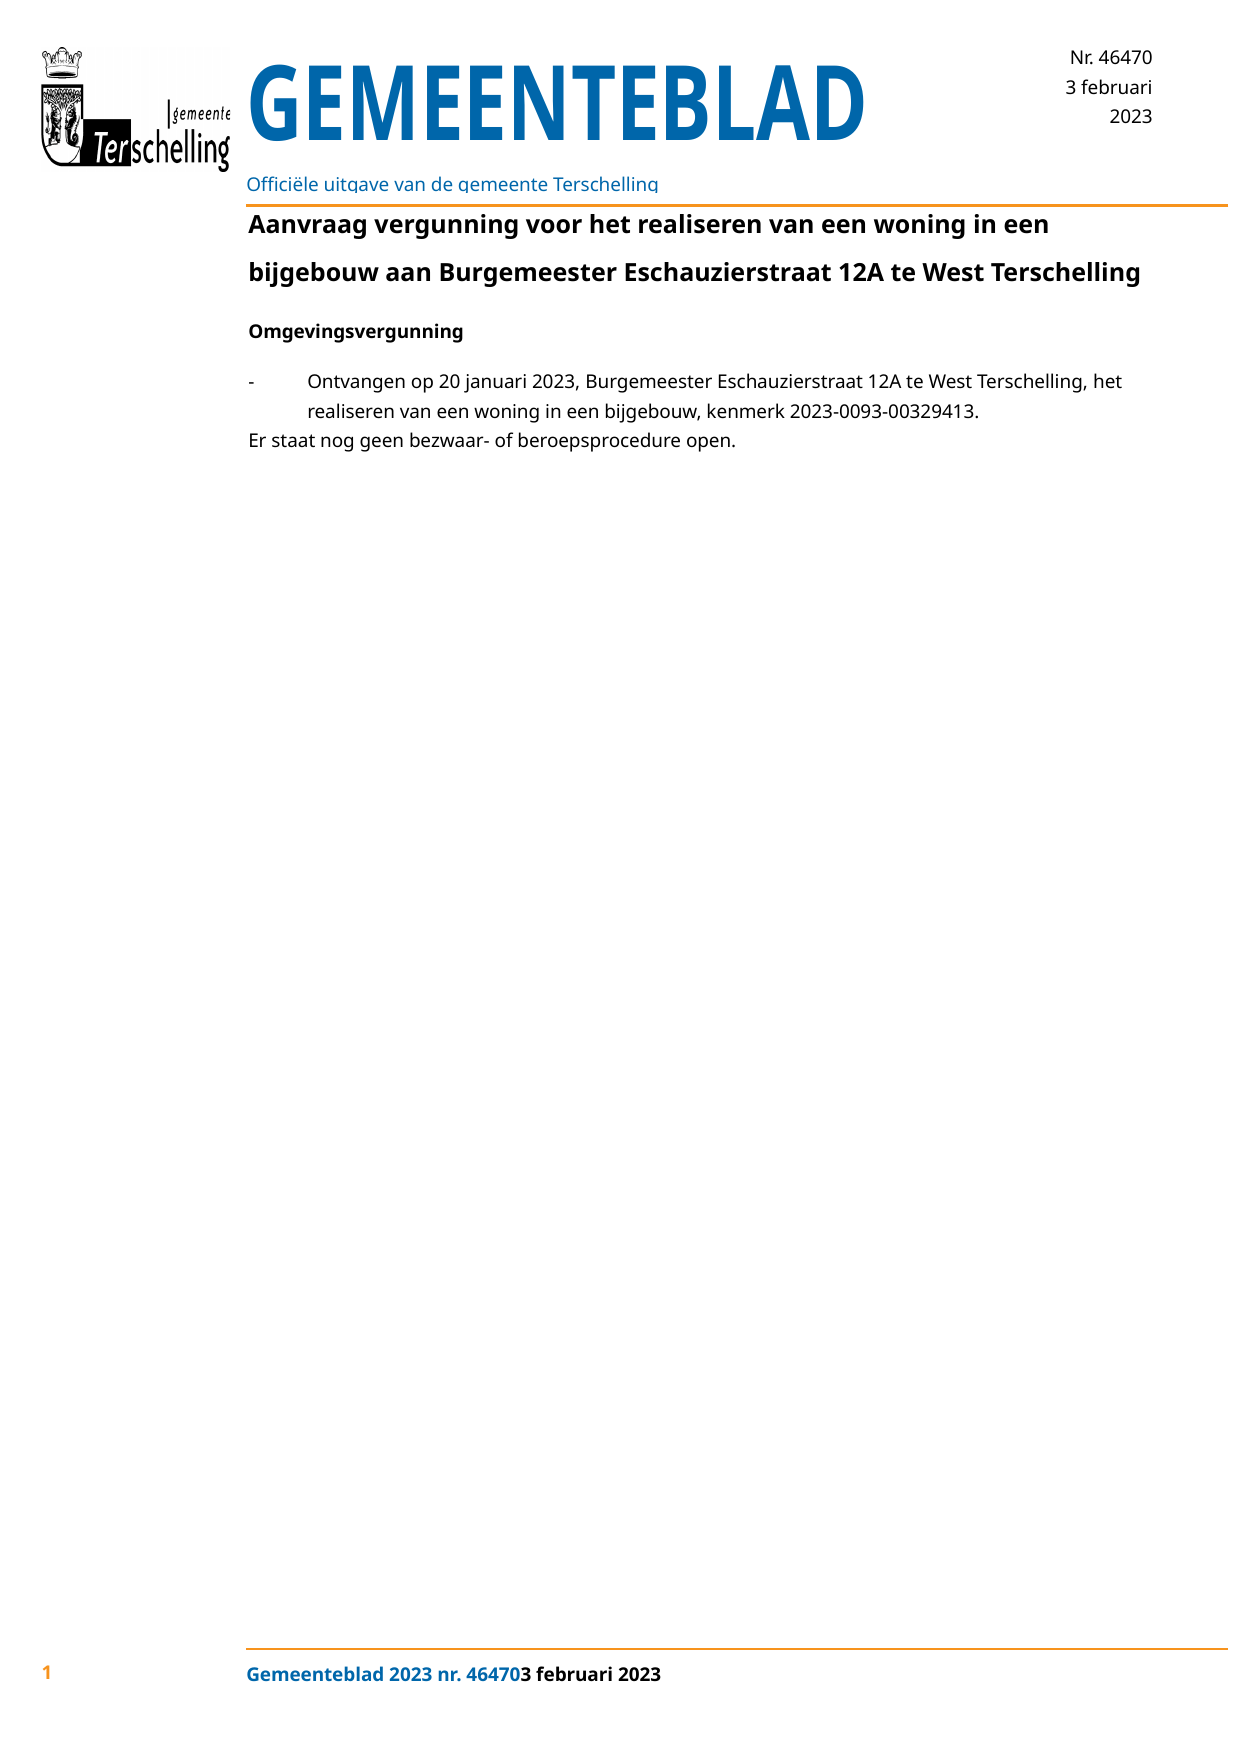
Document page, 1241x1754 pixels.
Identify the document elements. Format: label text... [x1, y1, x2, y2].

text Er staat nog geen bezwaar- of beroepsprocedure open. [248, 427, 1152, 453]
text Omgevingsvergunning [248, 318, 1152, 344]
list Ontvangen op 20 januari 2023, Burgemees­ter Eschauzie­rstraat 12A te West Terschelling, het realiseren van een woning in een bijgebouw, kenmerk 2023-0093-00329413. [248, 368, 1152, 424]
picture [41, 47, 231, 172]
text Aanvraag vergunning voor het realiseren van een woning in een bijgebouw aan Burgemees­ter Eschauzie­rstraat 12A te West Terschelling [248, 207, 1152, 288]
